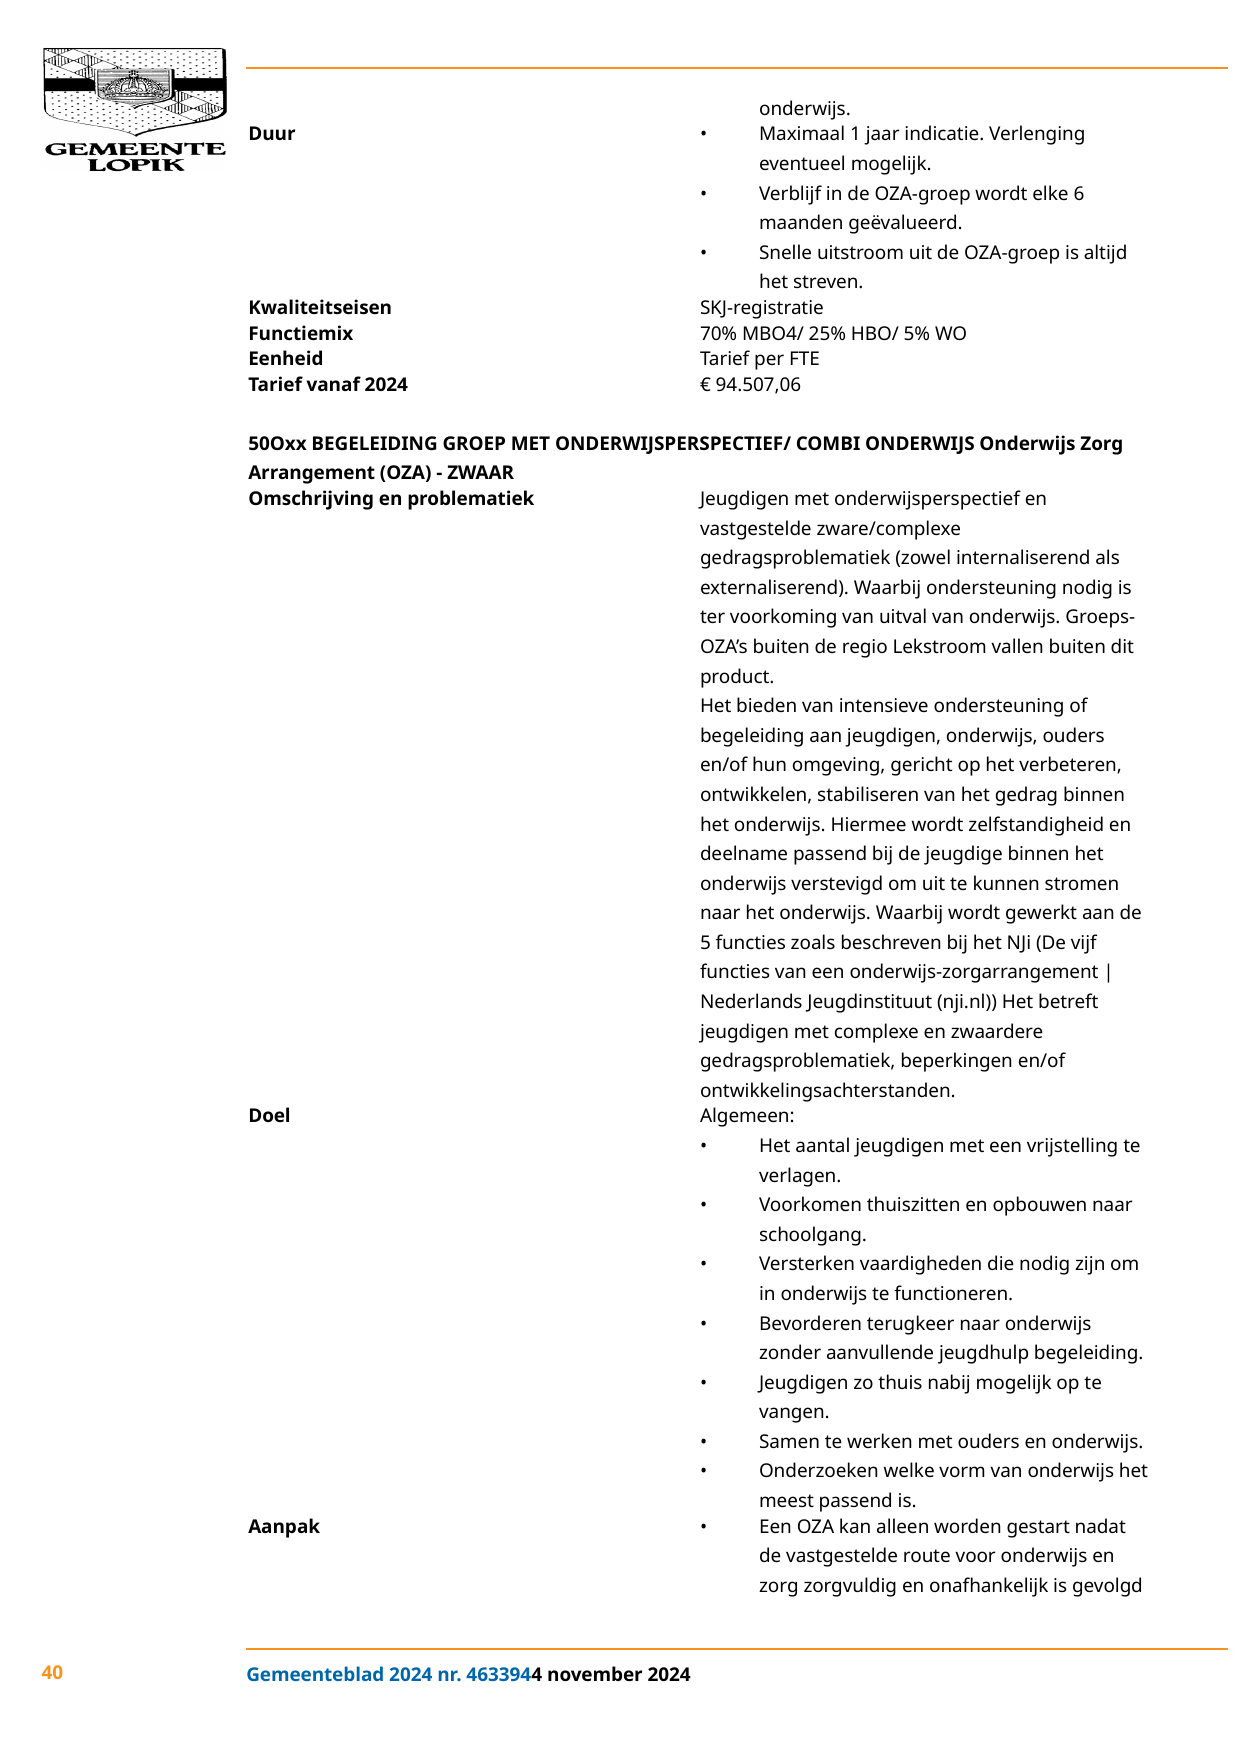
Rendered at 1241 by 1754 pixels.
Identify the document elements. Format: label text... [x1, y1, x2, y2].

table_cell SKJ-registratie [700, 294, 1152, 320]
table_cell Duur [248, 121, 700, 294]
table_cell Algemeen: Het aantal jeugdigen met een vrijstelling te verlagen. Voorkomen thuiszitten en opbouwen naar schoolgang. Versterken vaardigheden die nodig zijn om in onderwijs te functioneren. Bevorderen terugkeer naar onderwijs zonder aanvullende jeugdhulp begeleiding. Jeugdigen zo thuis nabij mogelijk op te vangen. Samen te werken met ouders en onderwijs. Onderzoeken welke vorm van onderwijs het meest passend is. [700, 1103, 1152, 1513]
table_cell Tarief per FTE [700, 346, 1152, 371]
table_cell 70% MBO4/ 25% HBO/ 5% WO [700, 320, 1152, 346]
table_cell Doel [248, 1103, 700, 1513]
table_header 50Oxx BEGELEIDING GROEP MET ONDERWIJSPERSPECTIEF/ COMBI ONDERWIJS Onderwijs Zorg Arrangement (OZA) - ZWAAR [248, 430, 1152, 485]
table_cell onderwijs. [700, 95, 1152, 121]
table_cell Een OZA kan alleen worden gestart nadat de vastgestelde route voor onderwijs en zorg zorgvuldig en onafhankelijk is gevolgd [700, 1513, 1152, 1598]
picture [41, 47, 231, 172]
table_cell Maximaal 1 jaar indicatie. Verlenging eventueel mogelijk. Verblijf in de OZA-groep wordt elke 6 maanden geëvalueerd. Snelle uitstroom uit de OZA-groep is altijd het streven. [700, 121, 1152, 294]
table_cell € 94.507,06 [700, 371, 1152, 397]
table_cell Jeugdigen met onderwijsperspectief en vastgestelde zware/complexe gedragsproblematiek (zowel internaliserend als externaliserend). Waarbij ondersteuning nodig is ter voorkoming van uitval van onderwijs. Groeps-OZA’s buiten de regio Lekstroom vallen buiten dit product. Het bieden van intensieve ondersteuning of begeleiding aan jeugdigen, onderwijs, ouders en/of hun omgeving, gericht op het verbeteren, ontwikkelen, stabiliseren van het gedrag binnen het onderwijs. Hiermee wordt zelfstandigheid en deelname passend bij de jeugdige binnen het onderwijs verstevigd om uit te kunnen stromen naar het onderwijs. Waarbij wordt gewerkt aan de 5 functies zoals beschreven bij het NJi (De vijf functies van een onderwijs-zorgarrangement | Nederlands Jeugdinstituut (nji.nl)) Het betreft jeugdigen met complexe en zwaardere gedragsproblematiek, beperkingen en/of ontwikkelingsachterstanden. [700, 485, 1152, 1103]
table_cell Aanpak [248, 1513, 700, 1598]
table_cell Tarief vanaf 2024 [248, 371, 700, 397]
table_cell [248, 95, 700, 121]
table_cell Kwaliteitseisen [248, 294, 700, 320]
table_cell Omschrijving en problematiek [248, 485, 700, 1103]
table_cell Functiemix [248, 320, 700, 346]
table_cell Eenheid [248, 346, 700, 371]
